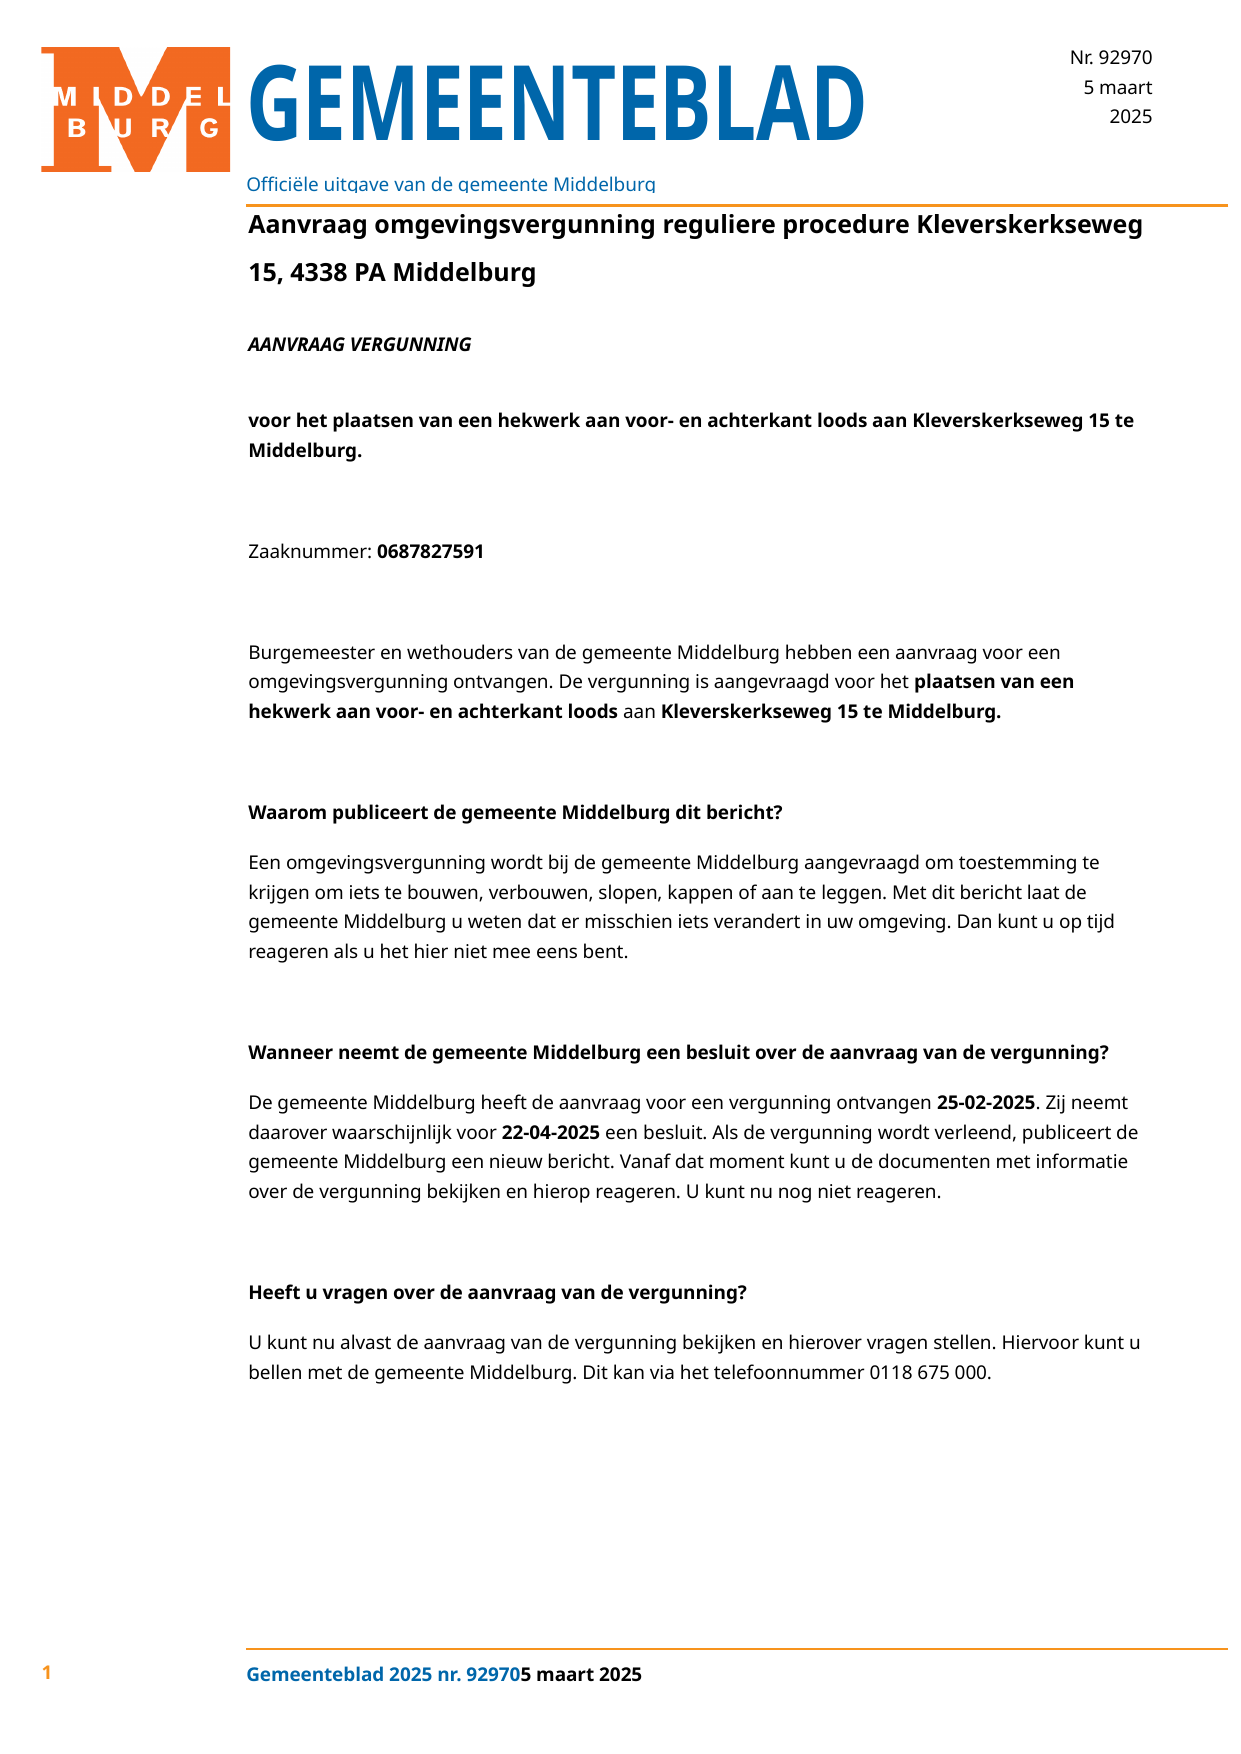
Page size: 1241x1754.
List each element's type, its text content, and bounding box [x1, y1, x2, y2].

text Burgemeester en wethouders van de gemeente Middelburg hebben een aanvraag voor een omgevingsvergunning ontvangen. De vergunning is aangevraagd voor het plaatsen van een hekwerk aan voor- en achterkant loods aan Kleverskerkseweg 15 te Middelburg. [248, 639, 1152, 724]
text De gemeente Middelburg heeft de aanvraag voor een vergunning ontvangen 25-02-2025. Zij neemt daarover waarschijnlijk voor 22-04-2025 een besluit. Als de vergunning wordt verleend, publiceert de gemeente Middelburg een nieuw bericht. Vanaf dat moment kunt u de documenten met informatie over de vergunning bekijken en hierop reageren. U kunt nu nog niet reageren. [248, 1089, 1152, 1204]
text U kunt nu alvast de aanvraag van de vergunning bekijken en hierover vragen stellen. Hiervoor kunt u bellen met de gemeente Middelburg. Dit kan via het telefoonnummer 0118 675 000. [248, 1329, 1152, 1384]
text Zaaknummer: 0687827591 [248, 538, 1152, 564]
text Aanvraag omgevingsvergunning reguliere procedure Kleverskerkseweg 15, 4338 PA Middelburg [248, 207, 1152, 288]
picture [41, 47, 231, 172]
text voor het plaatsen van een hekwerk aan voor- en achterkant loods aan Kleverskerkseweg 15 te Middelburg. [248, 408, 1152, 463]
text Heeft u vragen over de aanvraag van de vergunning? [248, 1279, 1152, 1304]
text Een omgevingsvergunning wordt bij de gemeente Middelburg aangevraagd om toestemming te krijgen om iets te bouwen, verbouwen, slopen, kappen of aan te leggen. Met dit bericht laat de gemeente Middelburg u weten dat er misschien iets verandert in uw omgeving. Dan kunt u op tijd reageren als u het hier niet mee eens bent. [248, 849, 1152, 964]
text AANVRAAG VERGUNNING [248, 331, 1152, 357]
text Waarom publiceert de gemeente Middelburg dit bericht? [248, 799, 1152, 824]
text Wanneer neemt de gemeente Middelburg een besluit over de aanvraag van de vergunning? [248, 1039, 1152, 1064]
